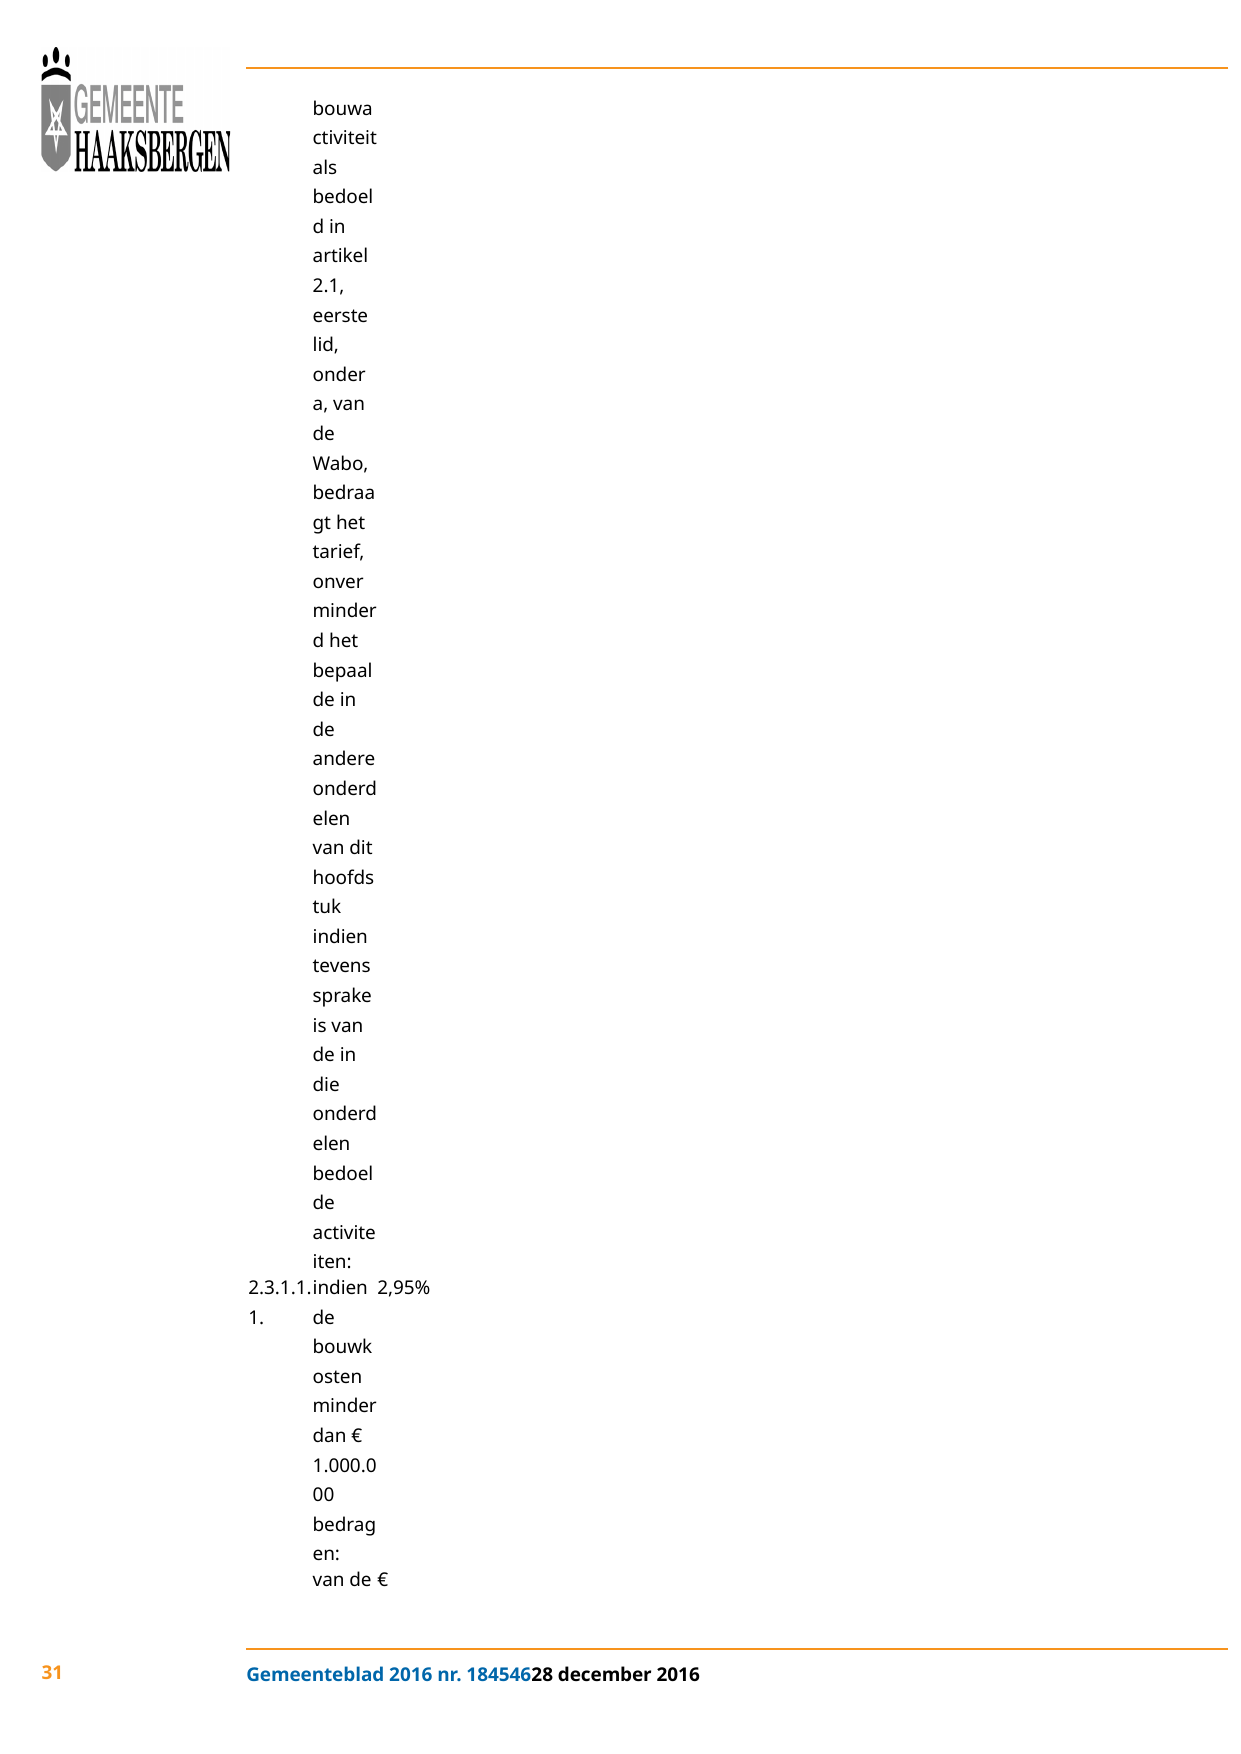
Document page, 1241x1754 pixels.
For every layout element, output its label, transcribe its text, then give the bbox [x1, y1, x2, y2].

table_cell [248, 1566, 312, 1592]
table_cell [248, 95, 312, 1274]
table_cell [377, 95, 442, 1274]
table_cell [442, 1274, 506, 1566]
table_cell € [377, 1566, 442, 1592]
table_cell [442, 1566, 506, 1592]
table_cell [442, 95, 506, 1274]
picture [41, 47, 231, 172]
table_cell van de [313, 1566, 377, 1592]
table_cell bouwactiviteit als bedoeld in artikel 2.1, eerste lid, onder a, van de Wabo, bedraagt het tarief, onverminderd het bepaalde in de andere onderdelen van dit hoofdstuk indien tevens sprake is van de in die onderdelen bedoelde activiteiten: [313, 95, 377, 1274]
table_cell 2.3.1.1.1. [248, 1274, 312, 1566]
table_cell 2,95% [377, 1274, 442, 1566]
table_cell indien de bouwkosten minder dan € 1.000.000 bedragen: [313, 1274, 377, 1566]
